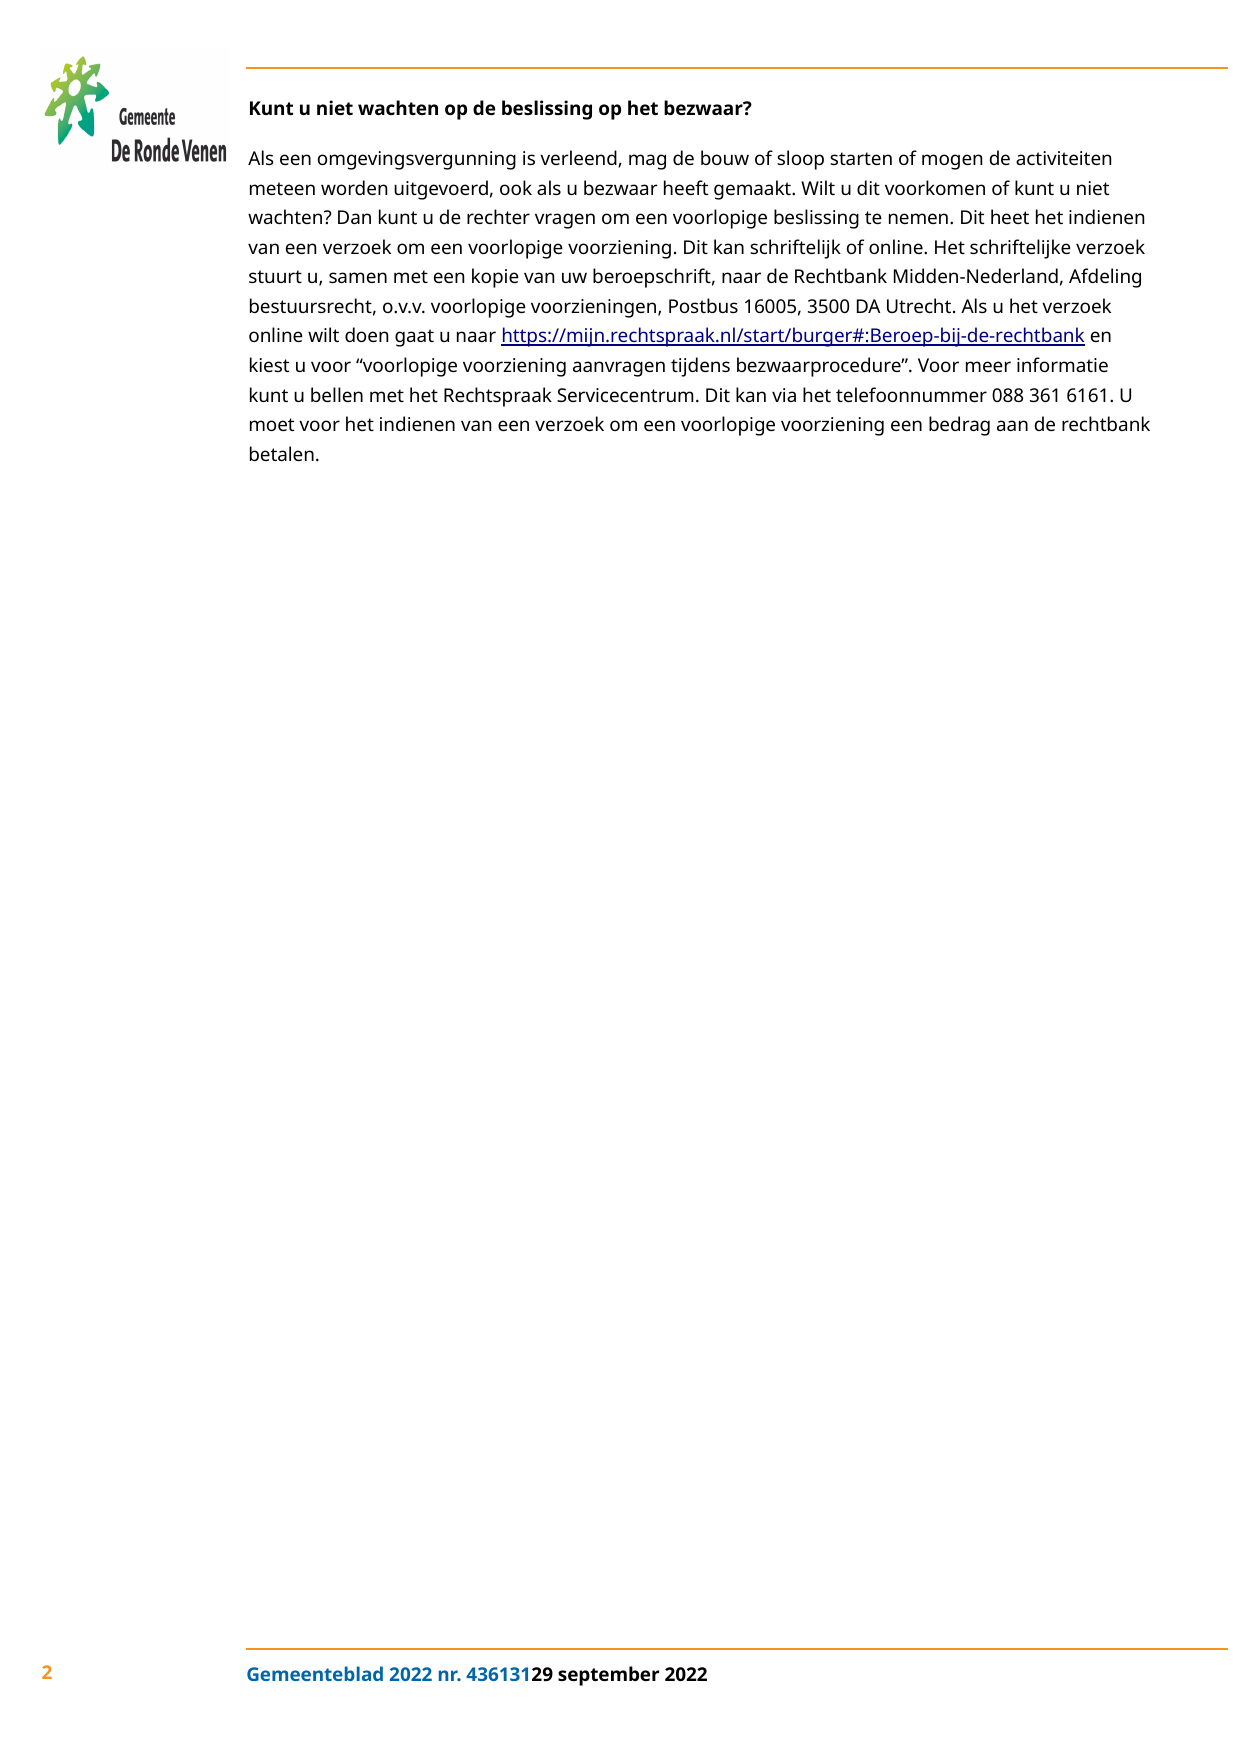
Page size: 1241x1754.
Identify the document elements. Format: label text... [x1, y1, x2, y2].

text Als een omgevingsvergunning is verleend, mag de bouw of sloop starten of mogen de activiteiten meteen worden uitgevoerd, ook als u bezwaar heeft gemaakt. Wilt u dit voorkomen of kunt u niet wachten? Dan kunt u de rechter vragen om een voorlopige beslissing te nemen. Dit heet het indienen van een verzoek om een voorlopige voorziening. Dit kan schriftelijk of online. Het schriftelijke verzoek stuurt u, samen met een kopie van uw beroepschrift, naar de Rechtbank Midden-Nederland, Afdeling bestuursrecht, o.v.v. voorlopige voorzieningen, Postbus 16005, 3500 DA Utrecht. Als u het verzoek online wilt doen gaat u naar https://mijn.rechtspraak.nl/start/burger#:Beroep-bij-de-rechtbank en kiest u voor “voorlopige voorziening aanvragen tijdens bezwaarprocedure”. Voor meer informatie kunt u bellen met het Rechtspraak Servicecentrum. Dit kan via het telefoonnummer 088 361 6161. U moet voor het indienen van een verzoek om een voorlopige voorziening een bedrag aan de rechtbank betalen. [248, 145, 1152, 467]
text Kunt u niet wachten op de beslissing op het bezwaar? [248, 95, 1152, 121]
picture [41, 47, 231, 172]
